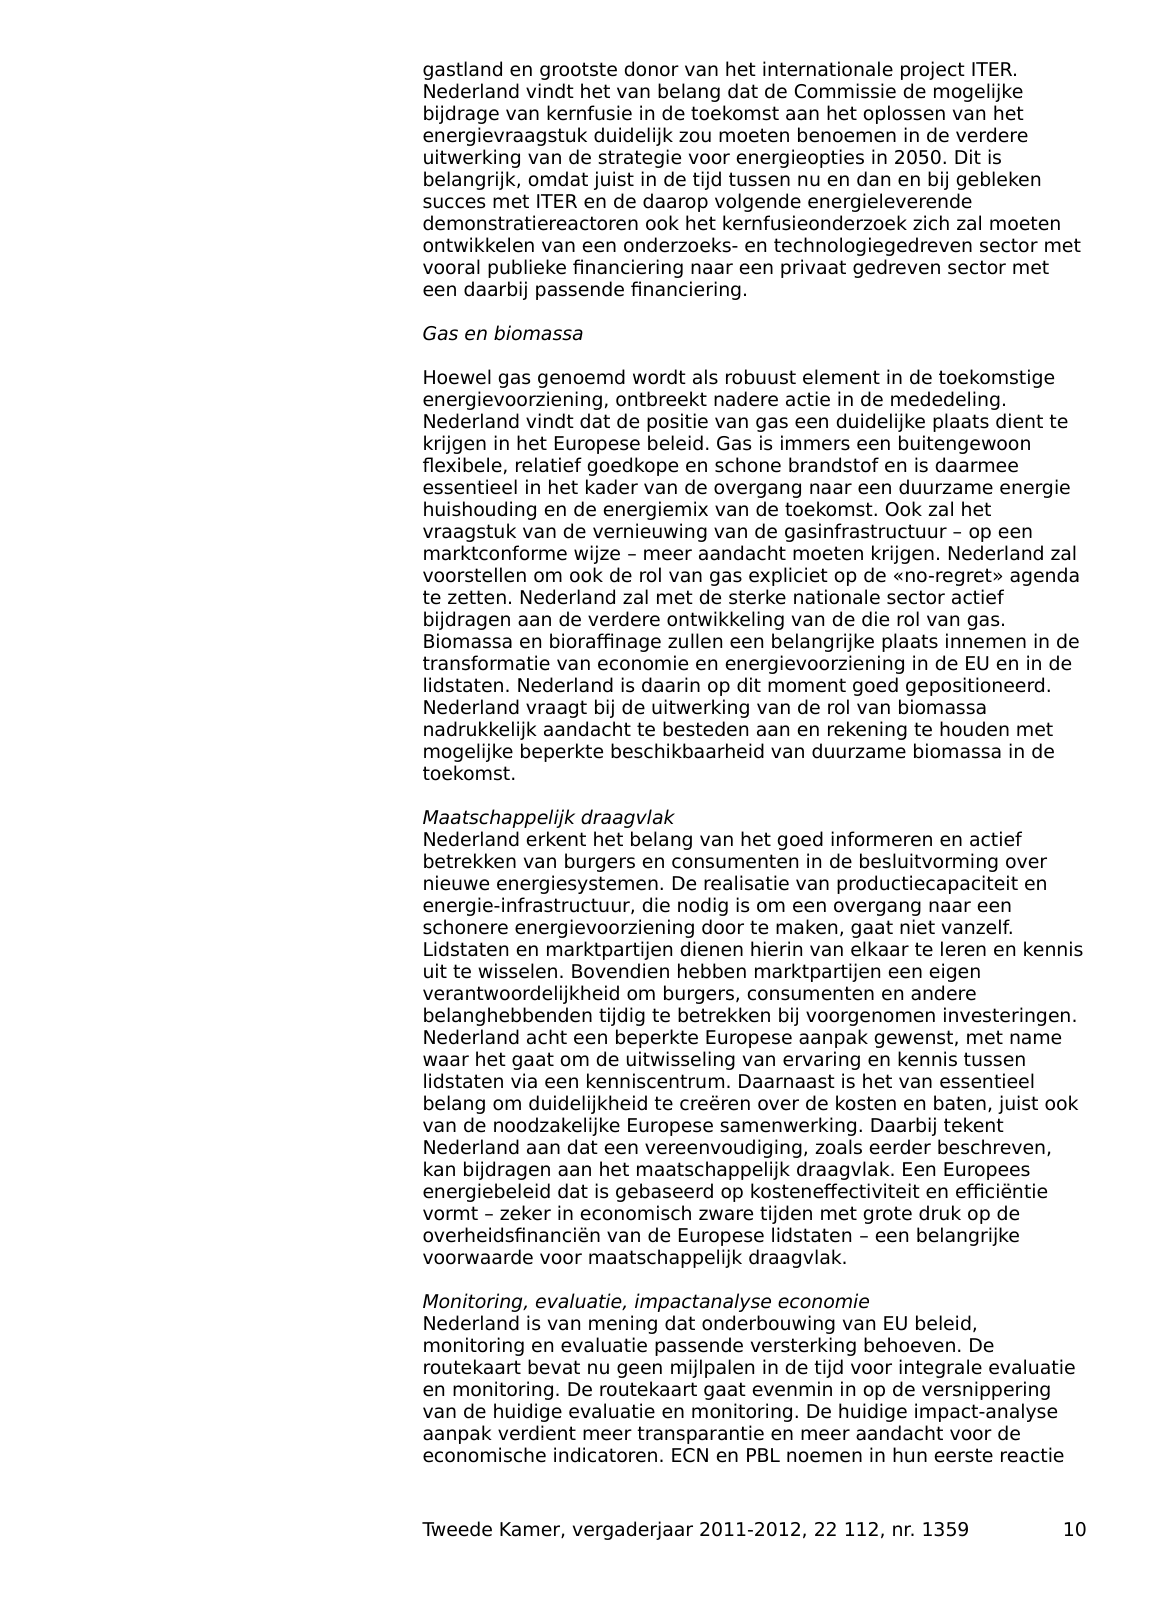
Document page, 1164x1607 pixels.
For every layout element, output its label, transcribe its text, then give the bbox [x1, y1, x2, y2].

text Biomassa en bioraffinage zullen een belangrijke plaats innemen in de transformatie van economie en energievoorziening in de EU en in de lidstaten. Nederland is daarin op dit moment goed gepositioneerd. Nederland vraagt bij de uitwerking van de rol van biomassa nadrukkelijk aandacht te besteden aan en rekening te houden met mogelijke beperkte beschikbaarheid van duurzame biomassa in de toekomst. [422, 631, 1087, 785]
text gastland en grootste donor van het internationale project ITER. Nederland vindt het van belang dat de Commissie de mogelijke bijdrage van kernfusie in de toekomst aan het oplossen van het energievraagstuk duidelijk zou moeten benoemen in de verdere uitwerking van de strategie voor energieopties in 2050. Dit is belangrijk, omdat juist in de tijd tussen nu en dan en bij gebleken succes met ITER en de daarop volgende energieleverende demonstratiereactoren ook het kernfusieonderzoek zich zal moeten ontwikkelen van een onderzoeks- en technologiegedreven sector met vooral publieke financiering naar een privaat gedreven sector met een daarbij passende financiering. [422, 59, 1087, 301]
subtitle Monitoring, evaluatie, impactanalyse economie [422, 1291, 1087, 1313]
text Hoewel gas genoemd wordt als robuust element in de toekomstige energievoorziening, ontbreekt nadere actie in de mededeling. Nederland vindt dat de positie van gas een duidelijke plaats dient te krijgen in het Europese beleid. Gas is immers een buitengewoon flexibele, relatief goedkope en schone brandstof en is daarmee essentieel in het kader van de overgang naar een duurzame energie huishouding en de energiemix van de toekomst. Ook zal het vraagstuk van de vernieuwing van de gasinfrastructuur – op een marktconforme wijze – meer aandacht moeten krijgen. Nederland zal voorstellen om ook de rol van gas expliciet op de «no-regret» agenda te zetten. Nederland zal met de sterke nationale sector actief bijdragen aan de verdere ontwikkeling van de die rol van gas. [422, 367, 1087, 631]
subtitle Gas en biomassa [422, 323, 1087, 345]
text Nederland is van mening dat onderbouwing van EU beleid, monitoring en evaluatie passende versterking behoeven. De routekaart bevat nu geen mijlpalen in de tijd voor integrale evaluatie en monitoring. De routekaart gaat evenmin in op de versnippering van de huidige evaluatie en monitoring. De huidige impact-analyse aanpak verdient meer transparantie en meer aandacht voor de economische indicatoren. ECN en PBL noemen in hun eerste reactie [422, 1313, 1087, 1467]
subtitle Maatschappelijk draagvlak [422, 807, 1087, 829]
text Nederland erkent het belang van het goed informeren en actief betrekken van burgers en consumenten in de besluitvorming over nieuwe energiesystemen. De realisatie van productiecapaciteit en energie-infrastructuur, die nodig is om een overgang naar een schonere energievoorziening door te maken, gaat niet vanzelf. Lidstaten en marktpartijen dienen hierin van elkaar te leren en kennis uit te wisselen. Bovendien hebben marktpartijen een eigen verantwoordelijkheid om burgers, consumenten en andere belanghebbenden tijdig te betrekken bij voorgenomen investeringen. Nederland acht een beperkte Europese aanpak gewenst, met name waar het gaat om de uitwisseling van ervaring en kennis tussen lidstaten via een kenniscentrum. Daarnaast is het van essentieel belang om duidelijkheid te creëren over de kosten en baten, juist ook van de noodzakelijke Europese samenwerking. Daarbij tekent Nederland aan dat een vereenvoudiging, zoals eerder beschreven, kan bijdragen aan het maatschappelijk draagvlak. Een Europees energiebeleid dat is gebaseerd op kosteneffectiviteit en efficiëntie vormt – zeker in economisch zware tijden met grote druk op de overheidsfinanciën van de Europese lidstaten – een belangrijke voorwaarde voor maatschappelijk draagvlak. [422, 829, 1087, 1268]
